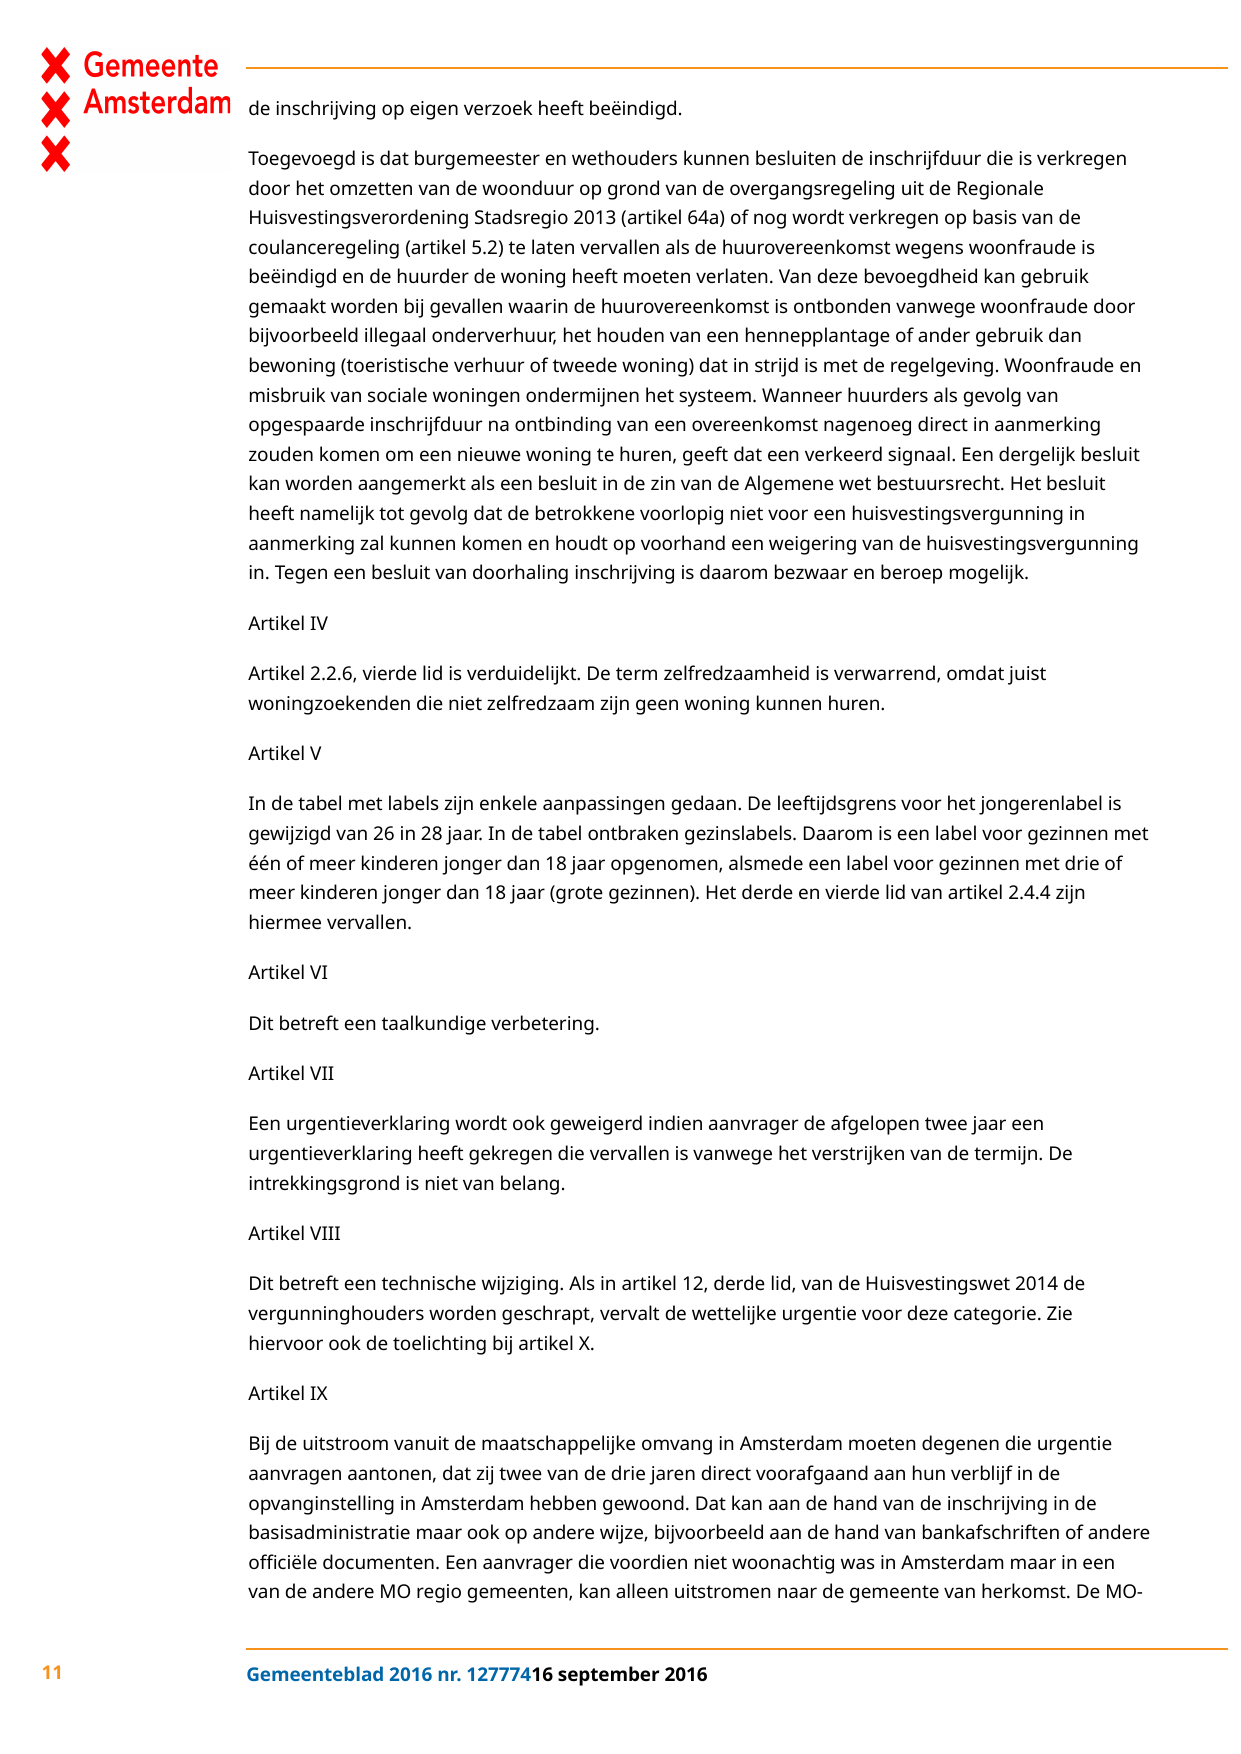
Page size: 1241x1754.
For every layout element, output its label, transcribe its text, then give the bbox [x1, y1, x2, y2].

text Artikel VII [248, 1060, 1152, 1086]
text Artikel IV [248, 610, 1152, 636]
text Artikel VI [248, 959, 1152, 985]
text de inschrijving op eigen verzoek heeft beëindigd. [248, 95, 1152, 121]
text Dit betreft een taalkundige verbetering. [248, 1010, 1152, 1036]
text Artikel IX [248, 1380, 1152, 1406]
text In de tabel met labels zijn enkele aanpassingen gedaan. De leeftijdsgrens voor het jongerenlabel is gewijzigd van 26 in 28 jaar. In de tabel ontbraken gezinslabels. Daarom is een label voor gezinnen met één of meer kinderen jonger dan 18 jaar opgenomen, alsmede een label voor gezinnen met drie of meer kinderen jonger dan 18 jaar (grote gezinnen). Het derde en vierde lid van artikel 2.4.4 zijn hiermee vervallen. [248, 791, 1152, 935]
text Bij de uitstroom vanuit de maatschappelijke omvang in Amsterdam moeten degenen die urgentie aanvragen aantonen, dat zij twee van de drie jaren direct voorafgaand aan hun verblijf in de opvanginstelling in Amsterdam hebben gewoond. Dat kan aan de hand van de inschrijving in de basisadministratie maar ook op andere wijze, bijvoorbeeld aan de hand van bankafschriften of andere officiële documenten. Een aanvrager die voordien niet woonachtig was in Amsterdam maar in een van de andere MO regio gemeenten, kan alleen uitstromen naar de gemeente van herkomst. De MO- [248, 1431, 1152, 1604]
text Dit betreft een technische wijziging. Als in artikel 12, derde lid, van de Huisvestingswet 2014 de vergunninghouders worden geschrapt, vervalt de wettelijke urgentie voor deze categorie. Zie hiervoor ook de toelichting bij artikel X. [248, 1271, 1152, 1356]
text Artikel V [248, 740, 1152, 766]
text Een urgentieverklaring wordt ook geweigerd indien aanvrager de afgelopen twee jaar een urgentieverklaring heeft gekregen die vervallen is vanwege het verstrijken van de termijn. De intrekkingsgrond is niet van belang. [248, 1111, 1152, 1196]
text Artikel VIII [248, 1220, 1152, 1246]
picture [41, 47, 231, 172]
text Toegevoegd is dat burgemeester en wethouders kunnen besluiten de inschrijfduur die is verkregen door het omzetten van de woonduur op grond van de overgangsregeling uit de Regionale Huisvestingsverordening Stadsregio 2013 (artikel 64a) of nog wordt verkregen op basis van de coulanceregeling (artikel 5.2) te laten vervallen als de huurovereenkomst wegens woonfraude is beëindigd en de huurder de woning heeft moeten verlaten. Van deze bevoegdheid kan gebruik gemaakt worden bij gevallen waarin de huurovereenkomst is ontbonden vanwege woonfraude door bijvoorbeeld illegaal onderverhuur, het houden van een hennepplantage of ander gebruik dan bewoning (toeristische verhuur of tweede woning) dat in strijd is met de regelgeving. Woonfraude en misbruik van sociale woningen ondermijnen het systeem. Wanneer huurders als gevolg van opgespaarde inschrijfduur na ontbinding van een overeenkomst nagenoeg direct in aanmerking zouden komen om een nieuwe woning te huren, geeft dat een verkeerd signaal. Een dergelijk besluit kan worden aangemerkt als een besluit in de zin van de Algemene wet bestuursrecht. Het besluit heeft namelijk tot gevolg dat de betrokkene voorlopig niet voor een huisvestingsvergunning in aanmerking zal kunnen komen en houdt op voorhand een weigering van de huisvestingsvergunning in. Tegen een besluit van doorhaling inschrijving is daarom bezwaar en beroep mogelijk. [248, 145, 1152, 585]
text Artikel 2.2.6, vierde lid is verduidelijkt. De term zelfredzaamheid is verwarrend, omdat juist woningzoekenden die niet zelfredzaam zijn geen woning kunnen huren. [248, 660, 1152, 716]
